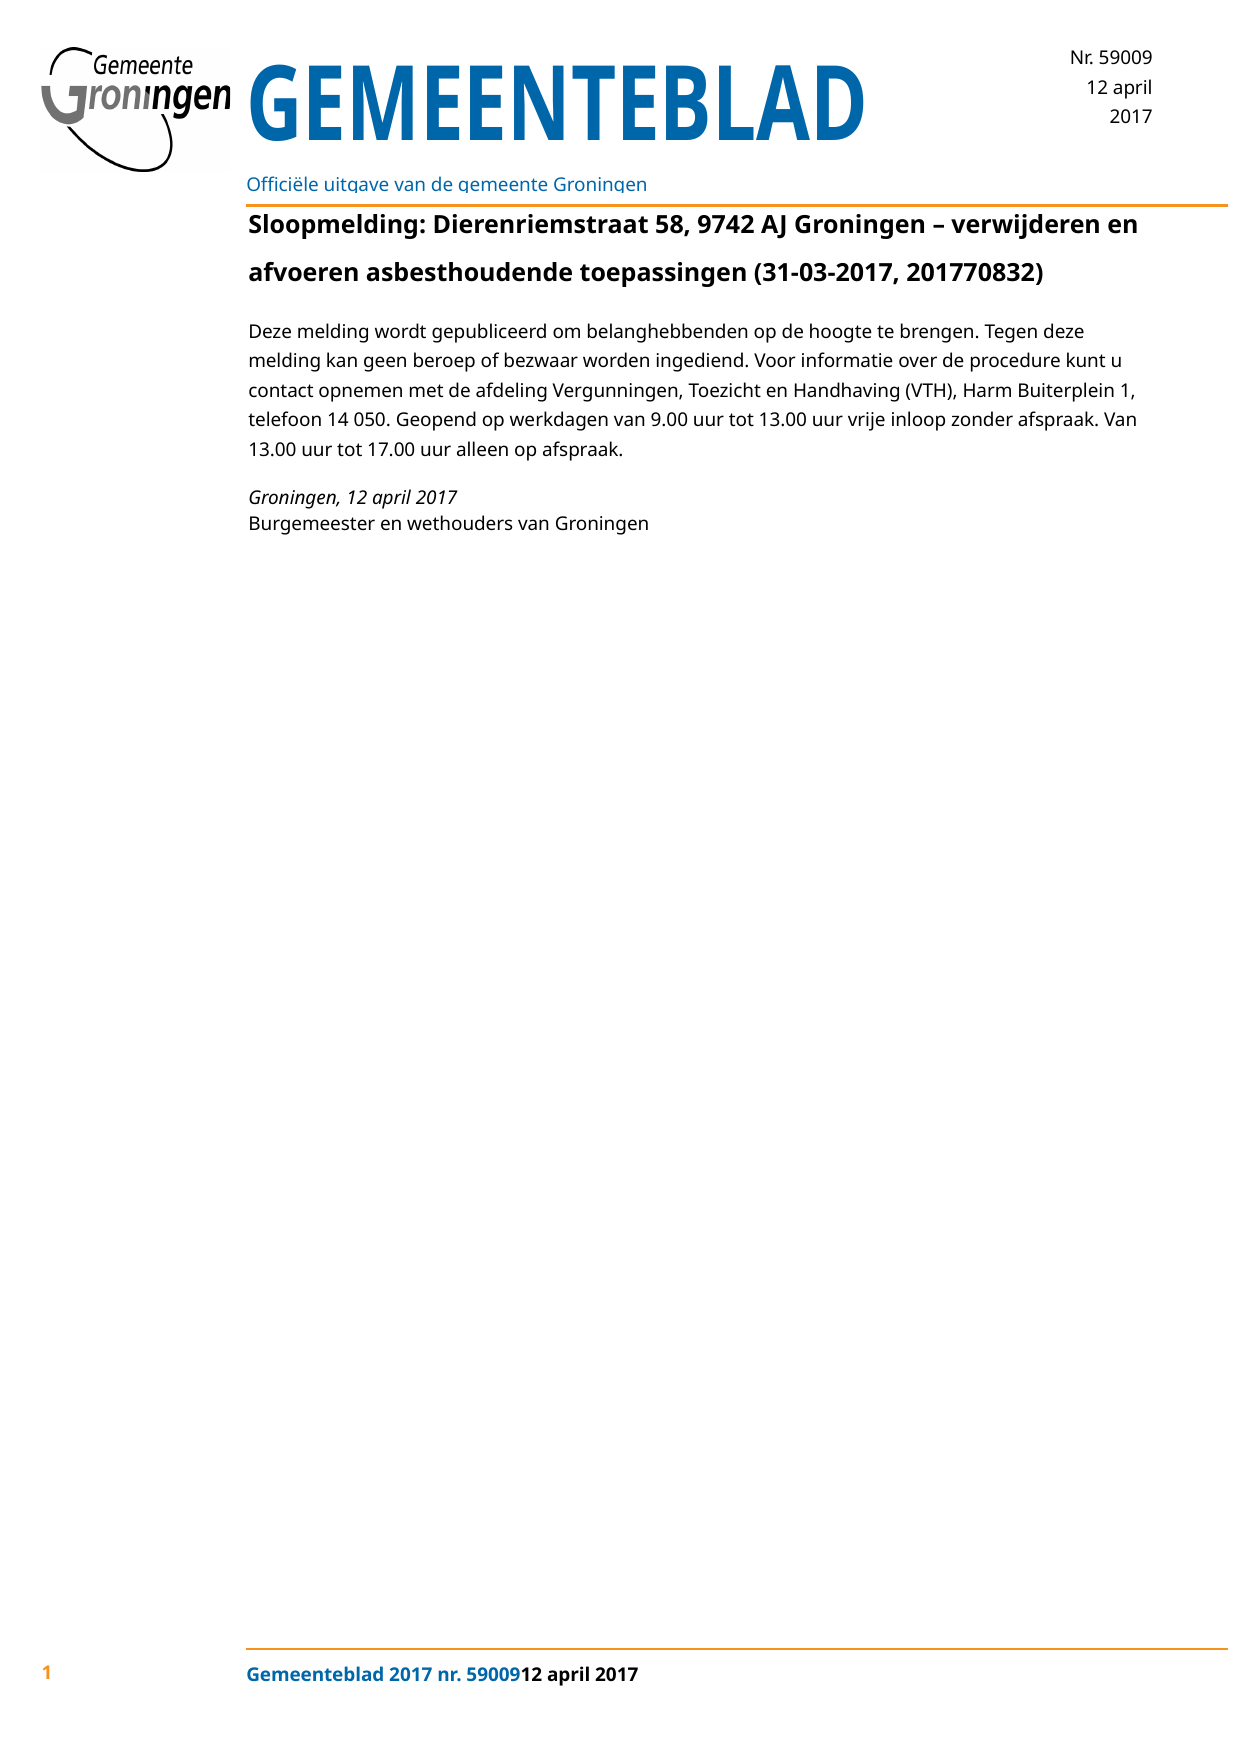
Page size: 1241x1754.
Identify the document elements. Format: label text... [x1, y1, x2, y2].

text Burgemeester en wethouders van Groningen [248, 510, 1152, 536]
text Groningen, 12 april 2017 [248, 484, 1152, 510]
text Deze melding wordt gepubliceerd om belanghebbenden op de hoogte te brengen. Tegen deze melding kan geen beroep of bezwaar worden ingediend. Voor informatie over de procedure kunt u contact opnemen met de afdeling Vergunningen, Toezicht en Handhaving (VTH), Harm Buiterplein 1, telefoon 14 050. Geopend op werkdagen van 9.00 uur tot 13.00 uur vrije inloop zonder afspraak. Van 13.00 uur tot 17.00 uur alleen op afspraak. [248, 318, 1152, 462]
text Sloopmelding: Dierenriemstraat 58, 9742 AJ Groningen – verwijderen en afvoeren asbesthoudende toepassingen (31-03-2017, 201770832) [248, 207, 1152, 288]
picture [41, 47, 231, 172]
